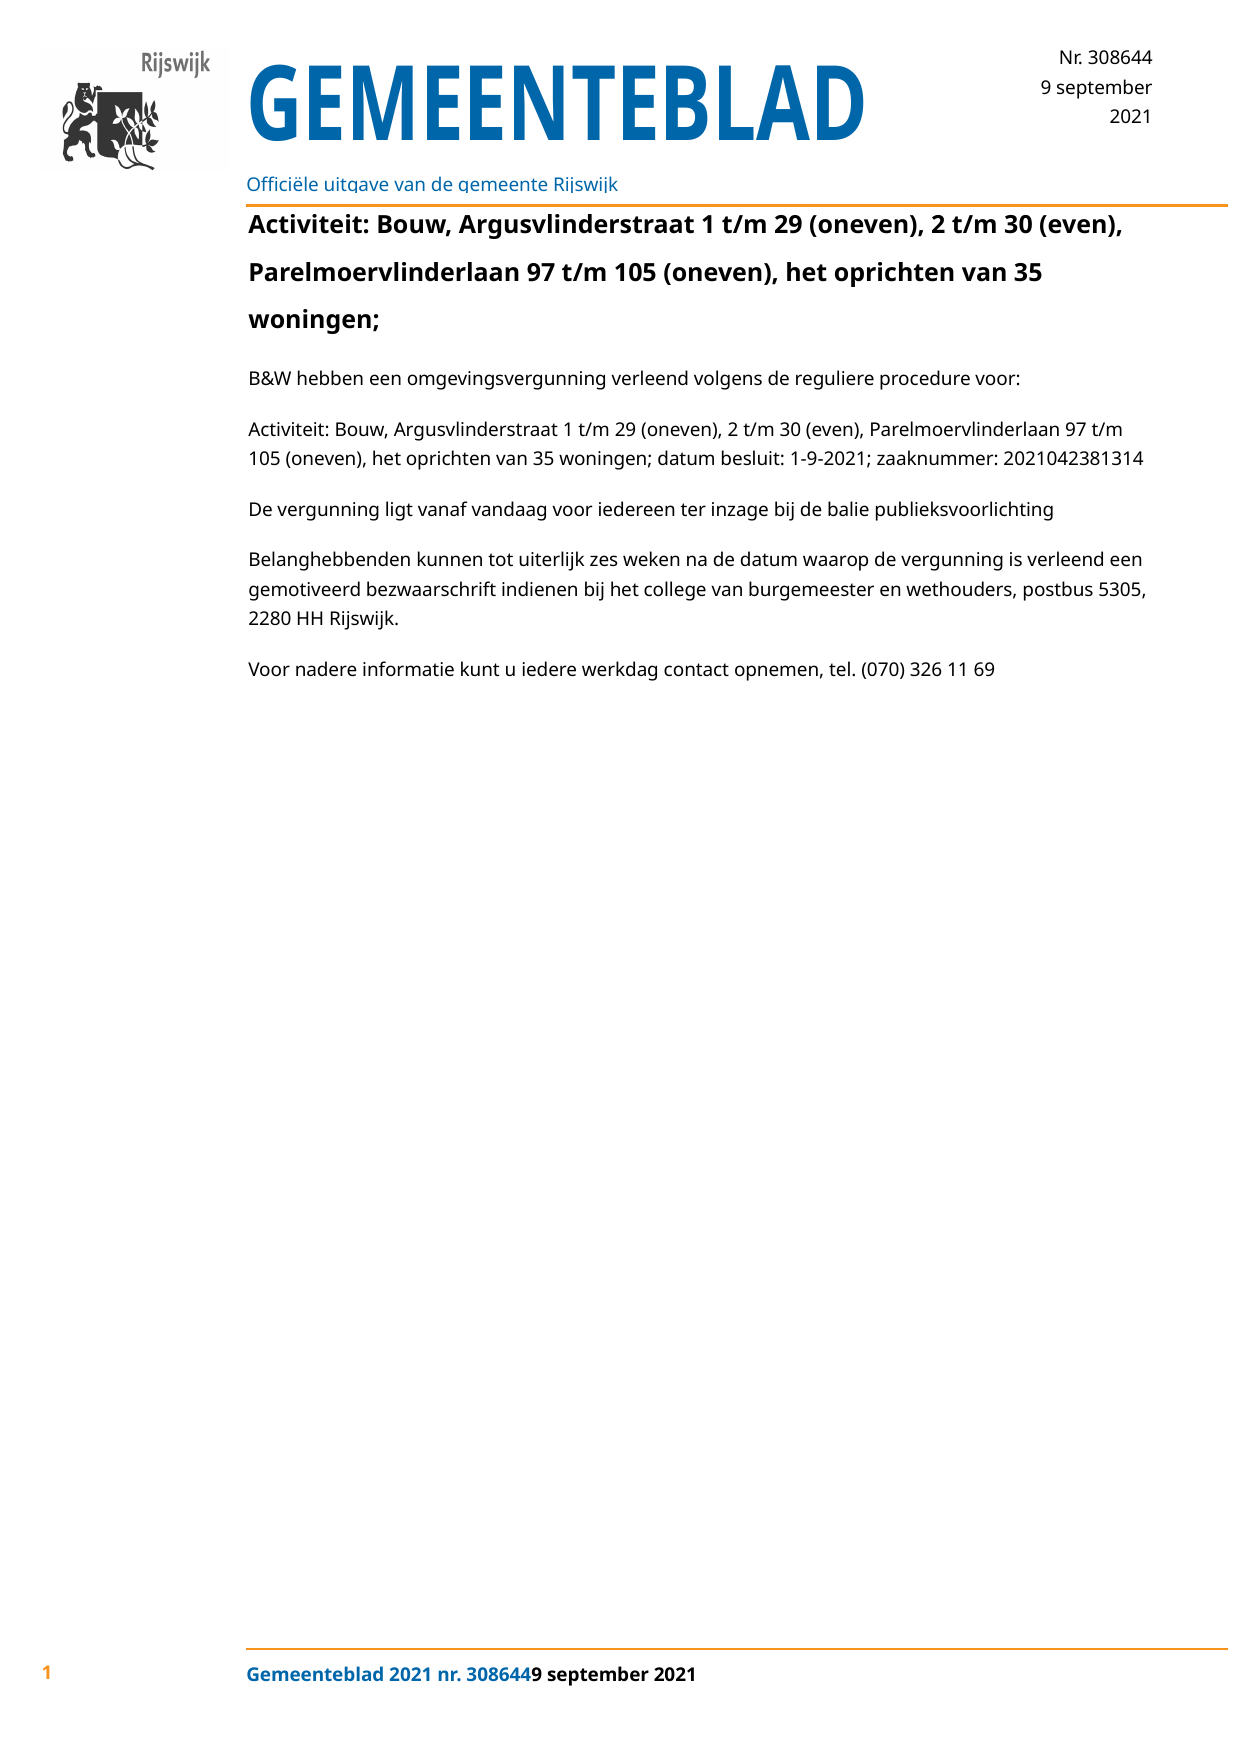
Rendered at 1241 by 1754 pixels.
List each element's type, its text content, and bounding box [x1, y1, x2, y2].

text Activiteit: Bouw, Argusvlinderstraat 1 t/m 29 (oneven), 2 t/m 30 (even), Parelmoervlinderlaan 97 t/m 105 (oneven), het oprichten van 35 woningen; datum besluit: 1-9-2021; zaaknummer: 2021042381314 [248, 416, 1152, 471]
text Activiteit: Bouw, Argusvlinderstraat 1 t/m 29 (oneven), 2 t/m 30 (even), Parelmoervlinderlaan 97 t/m 105 (oneven), het oprichten van 35 woningen; [248, 207, 1152, 336]
text B&W hebben een omgevingsvergunning verleend volgens de reguliere procedure voor: [248, 366, 1152, 391]
picture [41, 47, 231, 172]
text Belanghebbenden kunnen tot uiterlijk zes weken na de datum waarop de vergunning is verleend een gemotiveerd bezwaarschrift indienen bij het college van burgemeester en wethouders, postbus 5305, 2280 HH Rijswijk. [248, 546, 1152, 631]
text Voor nadere informatie kunt u iedere werkdag contact opnemen, tel. (070) 326 11 69 [248, 656, 1152, 682]
text De vergunning ligt vanaf vandaag voor iedereen ter inzage bij de balie publieksvoorlichting [248, 496, 1152, 522]
